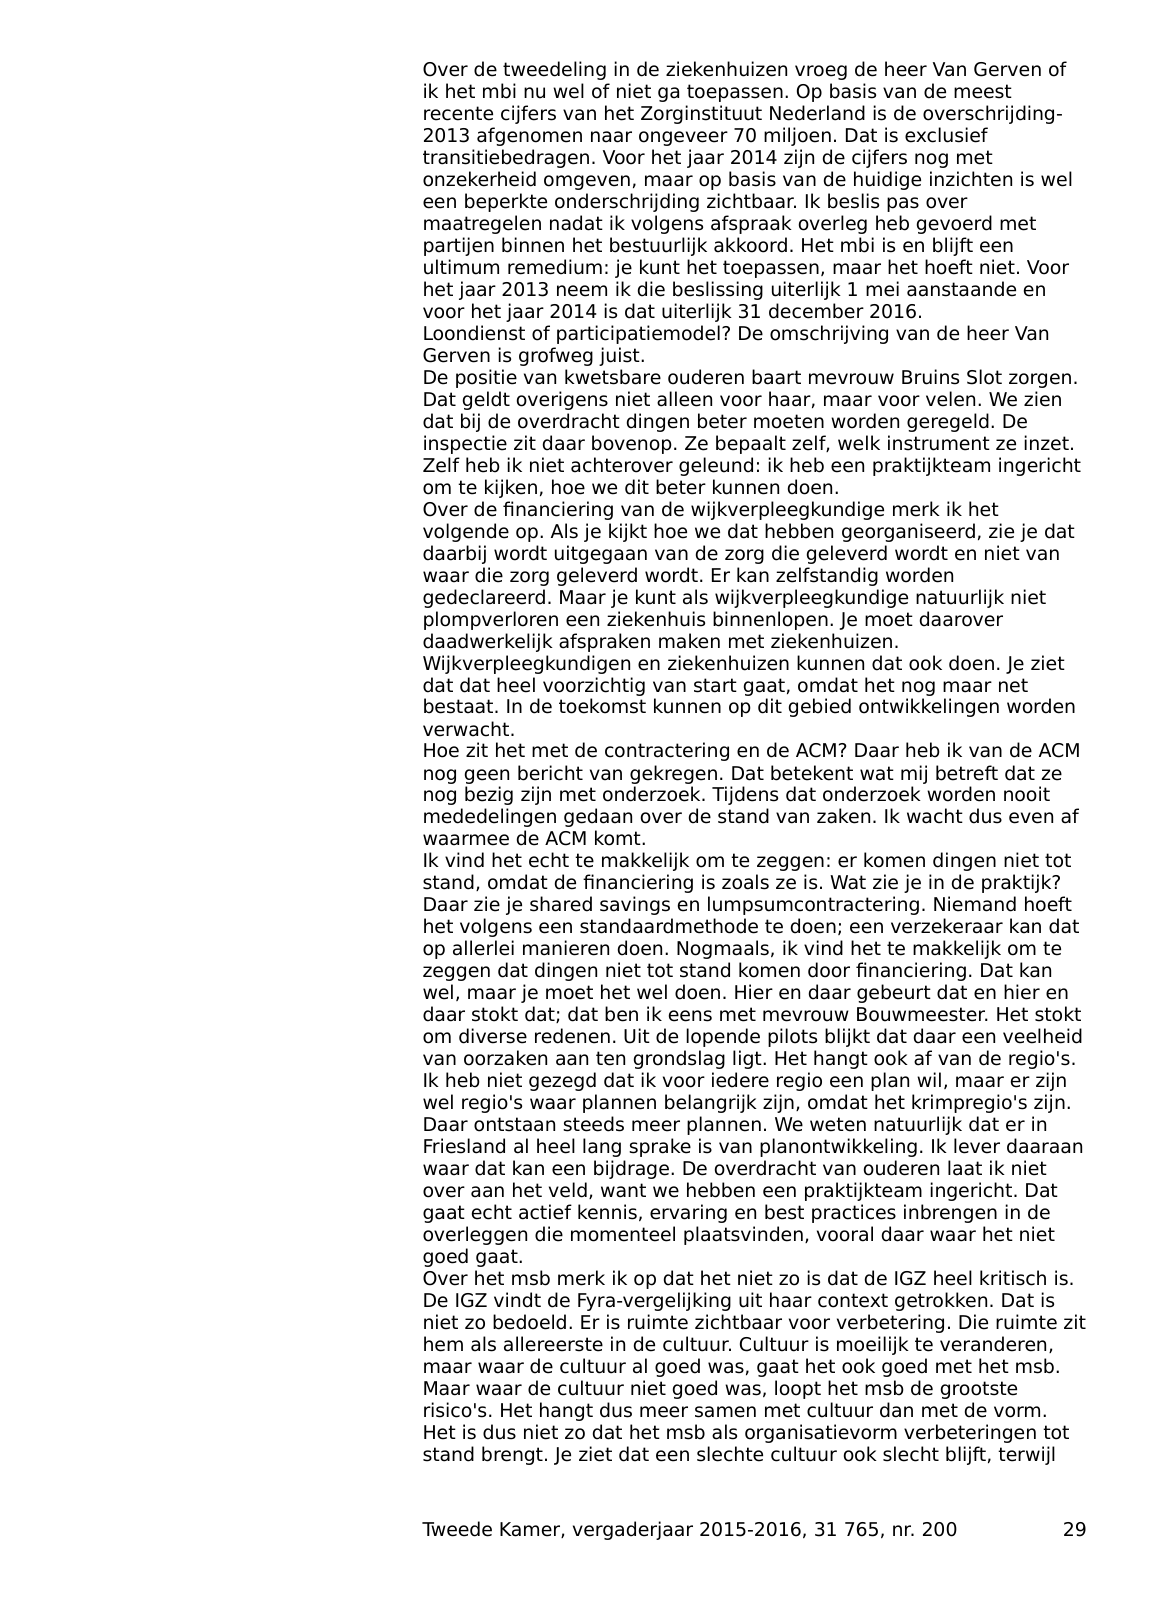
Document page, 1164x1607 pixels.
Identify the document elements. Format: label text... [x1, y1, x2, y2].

text Loondienst of participatiemodel? De omschrijving van de heer Van Gerven is grofweg juist. [422, 323, 1087, 367]
text Over de financiering van de wijkverpleegkundige merk ik het volgende op. Als je kijkt hoe we dat hebben georganiseerd, zie je dat daarbij wordt uitgegaan van de zorg die geleverd wordt en niet van waar die zorg geleverd wordt. Er kan zelfstandig worden gedeclareerd. Maar je kunt als wijkverpleegkundige natuurlijk niet plompverloren een ziekenhuis binnenlopen. Je moet daarover daadwerkelijk afspraken maken met ziekenhuizen. Wijkverpleegkundigen en ziekenhuizen kunnen dat ook doen. Je ziet dat dat heel voorzichtig van start gaat, omdat het nog maar net bestaat. In de toekomst kunnen op dit gebied ontwikkelingen worden verwacht. [422, 499, 1087, 740]
text Over het msb merk ik op dat het niet zo is dat de IGZ heel kritisch is. De IGZ vindt de Fyra-vergelijking uit haar context getrokken. Dat is niet zo bedoeld. Er is ruimte zichtbaar voor verbetering. Die ruimte zit hem als allereerste in de cultuur. Cultuur is moeilijk te veranderen, maar waar de cultuur al goed was, gaat het ook goed met het msb. Maar waar de cultuur niet goed was, loopt het msb de grootste risico's. Het hangt dus meer samen met cultuur dan met de vorm. Het is dus niet zo dat het msb als organisatievorm verbeteringen tot stand brengt. Je ziet dat een slechte cultuur ook slecht blijft, terwijl [422, 1268, 1087, 1466]
text Hoe zit het met de contractering en de ACM? Daar heb ik van de ACM nog geen bericht van gekregen. Dat betekent wat mij betreft dat ze nog bezig zijn met onderzoek. Tijdens dat onderzoek worden nooit mededelingen gedaan over de stand van zaken. Ik wacht dus even af waarmee de ACM komt. [422, 740, 1087, 850]
text De positie van kwetsbare ouderen baart mevrouw Bruins Slot zorgen. Dat geldt overigens niet alleen voor haar, maar voor velen. We zien dat bij de overdracht dingen beter moeten worden geregeld. De inspectie zit daar bovenop. Ze bepaalt zelf, welk instrument ze inzet. Zelf heb ik niet achterover geleund: ik heb een praktijkteam ingericht om te kijken, hoe we dit beter kunnen doen. [422, 367, 1087, 499]
text Over de tweedeling in de ziekenhuizen vroeg de heer Van Gerven of ik het mbi nu wel of niet ga toepassen. Op basis van de meest recente cijfers van het Zorginstituut Nederland is de overschrijding-2013 afgenomen naar ongeveer 70 miljoen. Dat is exclusief transitiebedragen. Voor het jaar 2014 zijn de cijfers nog met onzekerheid omgeven, maar op basis van de huidige inzichten is wel een beperkte onderschrijding zichtbaar. Ik beslis pas over maatregelen nadat ik volgens afspraak overleg heb gevoerd met partijen binnen het bestuurlijk akkoord. Het mbi is en blijft een ultimum remedium: je kunt het toepassen, maar het hoeft niet. Voor het jaar 2013 neem ik die beslissing uiterlijk 1 mei aanstaande en voor het jaar 2014 is dat uiterlijk 31 december 2016. [422, 59, 1087, 323]
text Ik vind het echt te makkelijk om te zeggen: er komen dingen niet tot stand, omdat de financiering is zoals ze is. Wat zie je in de praktijk? Daar zie je shared savings en lumpsumcontractering. Niemand hoeft het volgens een standaardmethode te doen; een verzekeraar kan dat op allerlei manieren doen. Nogmaals, ik vind het te makkelijk om te zeggen dat dingen niet tot stand komen door financiering. Dat kan wel, maar je moet het wel doen. Hier en daar gebeurt dat en hier en daar stokt dat; dat ben ik eens met mevrouw Bouwmeester. Het stokt om diverse redenen. Uit de lopende pilots blijkt dat daar een veelheid van oorzaken aan ten grondslag ligt. Het hangt ook af van de regio's. Ik heb niet gezegd dat ik voor iedere regio een plan wil, maar er zijn wel regio's waar plannen belangrijk zijn, omdat het krimpregio's zijn. Daar ontstaan steeds meer plannen. We weten natuurlijk dat er in Friesland al heel lang sprake is van planontwikkeling. Ik lever daaraan waar dat kan een bijdrage. De overdracht van ouderen laat ik niet over aan het veld, want we hebben een praktijkteam ingericht. Dat gaat echt actief kennis, ervaring en best practices inbrengen in de overleggen die momenteel plaatsvinden, vooral daar waar het niet goed gaat. [422, 850, 1087, 1268]
